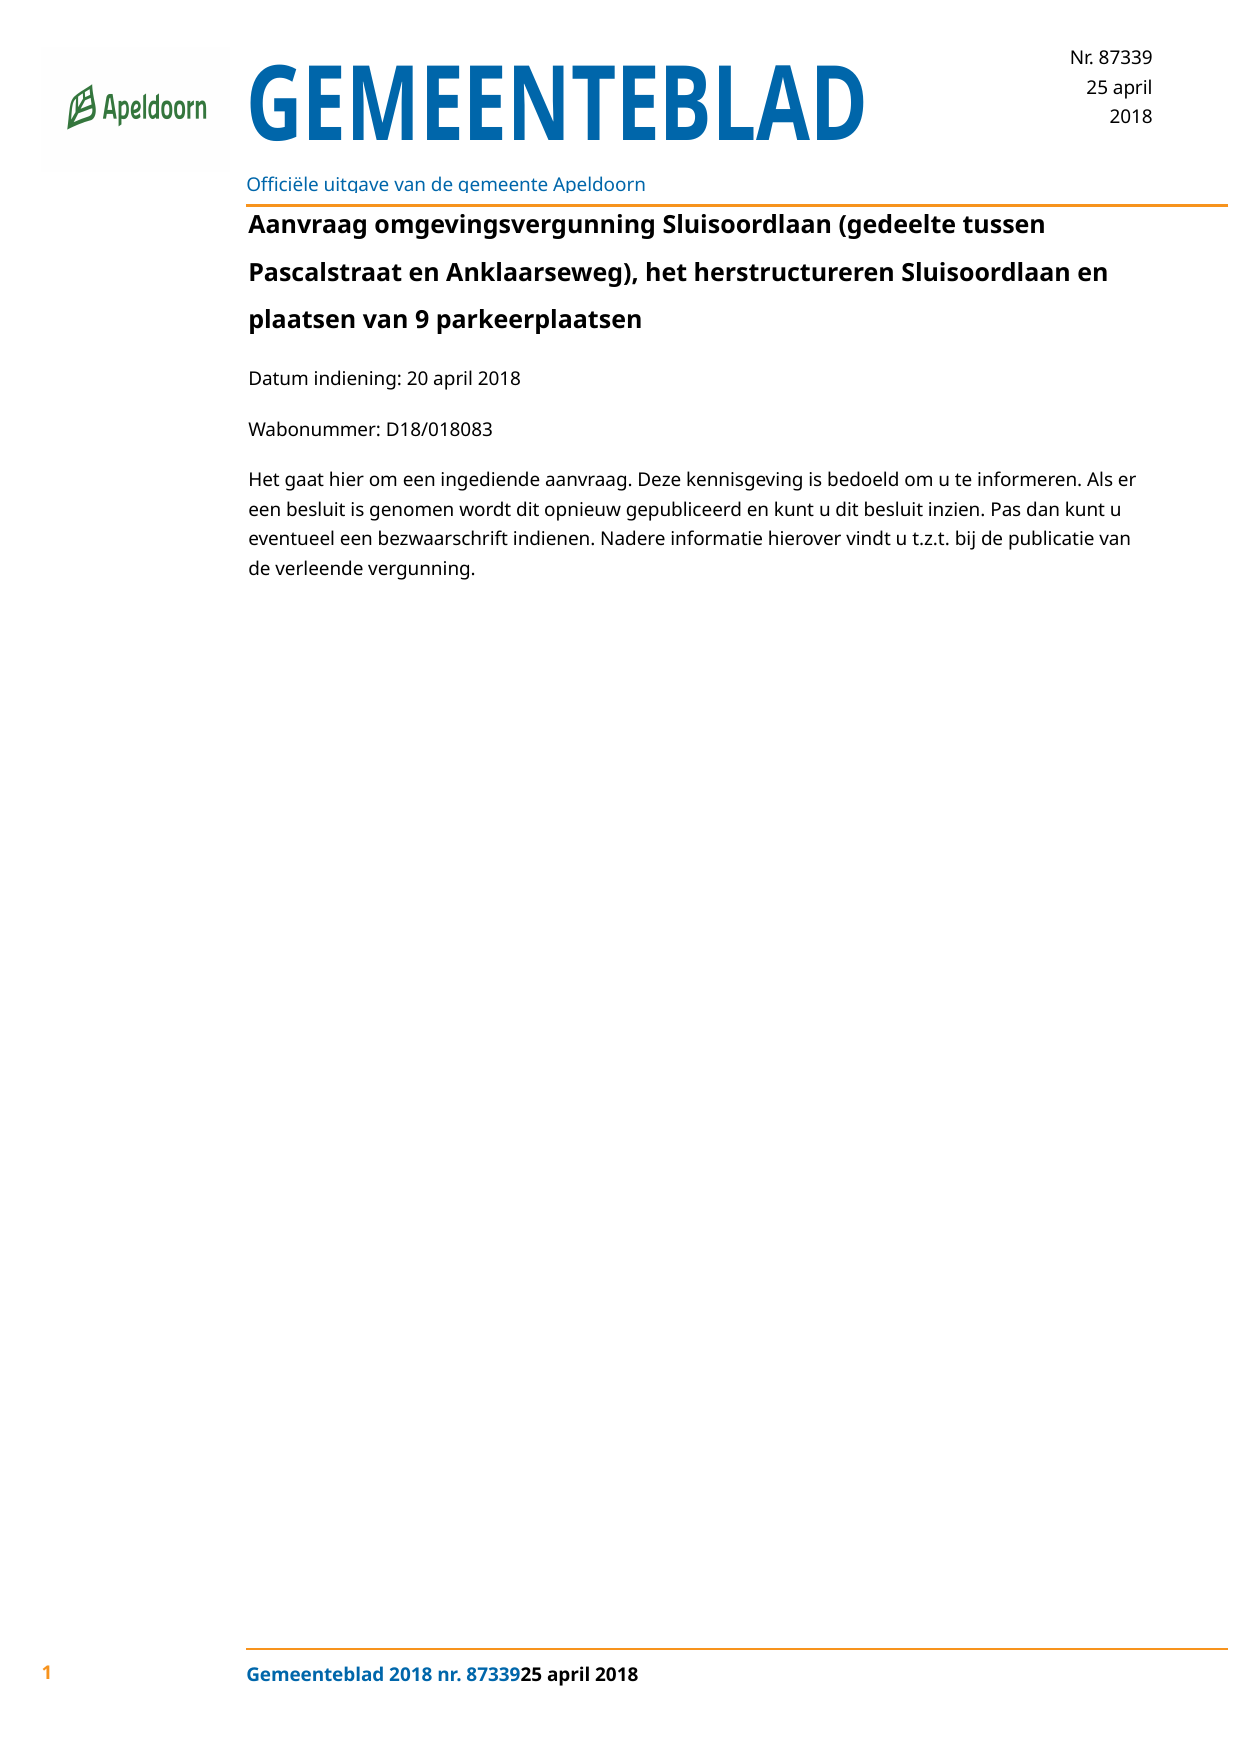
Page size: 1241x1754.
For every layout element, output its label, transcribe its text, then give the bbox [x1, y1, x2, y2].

text Wabonummer: D18/018083 [248, 416, 1152, 442]
text Aanvraag omgevingsvergunning Sluisoordlaan (gedeelte tussen Pascalstraat en Anklaarseweg), het herstructureren Sluisoordlaan en plaatsen van 9 parkeerplaatsen [248, 207, 1152, 336]
picture [41, 47, 231, 172]
text Het gaat hier om een ingediende aanvraag. Deze kennisgeving is bedoeld om u te informeren. Als er een besluit is genomen wordt dit opnieuw gepubliceerd en kunt u dit besluit inzien. Pas dan kunt u eventueel een bezwaarschrift indienen. Nadere informatie hierover vindt u t.z.t. bij de publicatie van de verleende vergunning. [248, 466, 1152, 581]
text Datum indiening: 20 april 2018 [248, 366, 1152, 391]
